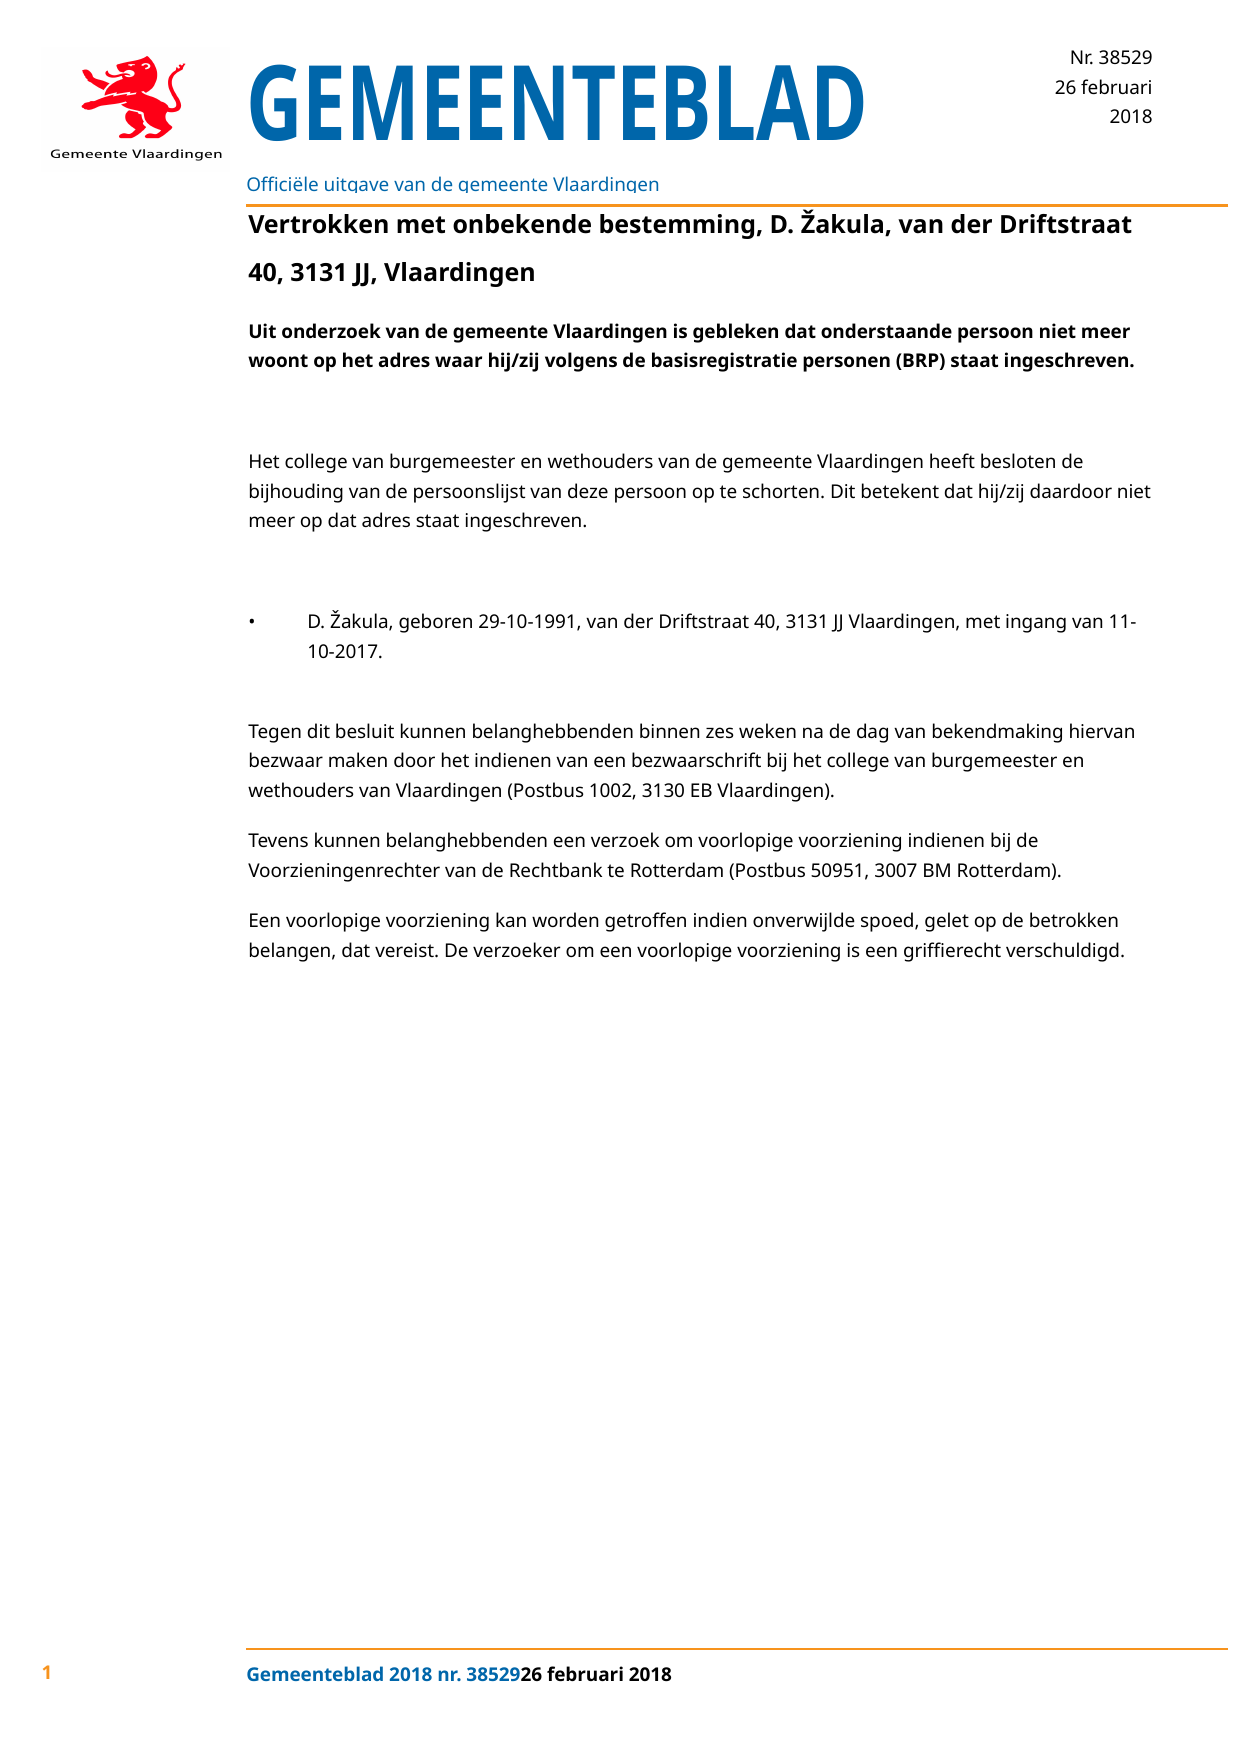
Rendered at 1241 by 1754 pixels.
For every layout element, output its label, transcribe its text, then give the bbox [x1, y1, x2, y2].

text Een voorlopige voorziening kan worden getroffen indien onverwijlde spoed, gelet op de betrokken belangen, dat vereist. De verzoeker om een voorlopige voorziening is een griffierecht verschuldigd. [248, 907, 1152, 963]
text Tevens kunnen belanghebbenden een verzoek om voorlopige voorziening indienen bij de Voorzieningenrechter van de Rechtbank te Rotterdam (Postbus 50951, 3007 BM Rotterdam). [248, 827, 1152, 883]
picture [41, 47, 231, 172]
text Tegen dit besluit kunnen belanghebbenden binnen zes weken na de dag van bekendmaking hiervan bezwaar maken door het indienen van een bezwaarschrift bij het college van burgemeester en wethouders van Vlaardingen (Postbus 1002, 3130 EB Vlaardingen). [248, 718, 1152, 803]
list D. Žakula, geboren 29-10-1991, van der Driftstraat 40, 3131 JJ Vlaardingen, met ingang van 11-10-2017. [248, 608, 1152, 664]
text Vertrokken met onbekende bestemming, D. Žakula, van der Driftstraat 40, 3131 JJ, Vlaardingen [248, 207, 1152, 288]
text Uit onderzoek van de gemeente Vlaardingen is gebleken dat onderstaande persoon niet meer woont op het adres waar hij/zij volgens de basisregistratie personen (BRP) staat ingeschreven. [248, 318, 1152, 373]
text Het college van burgemeester en wethouders van de gemeente Vlaardingen heeft besloten de bijhouding van de persoonslijst van deze persoon op te schorten. Dit betekent dat hij/zij daardoor niet meer op dat adres staat ingeschreven. [248, 448, 1152, 533]
